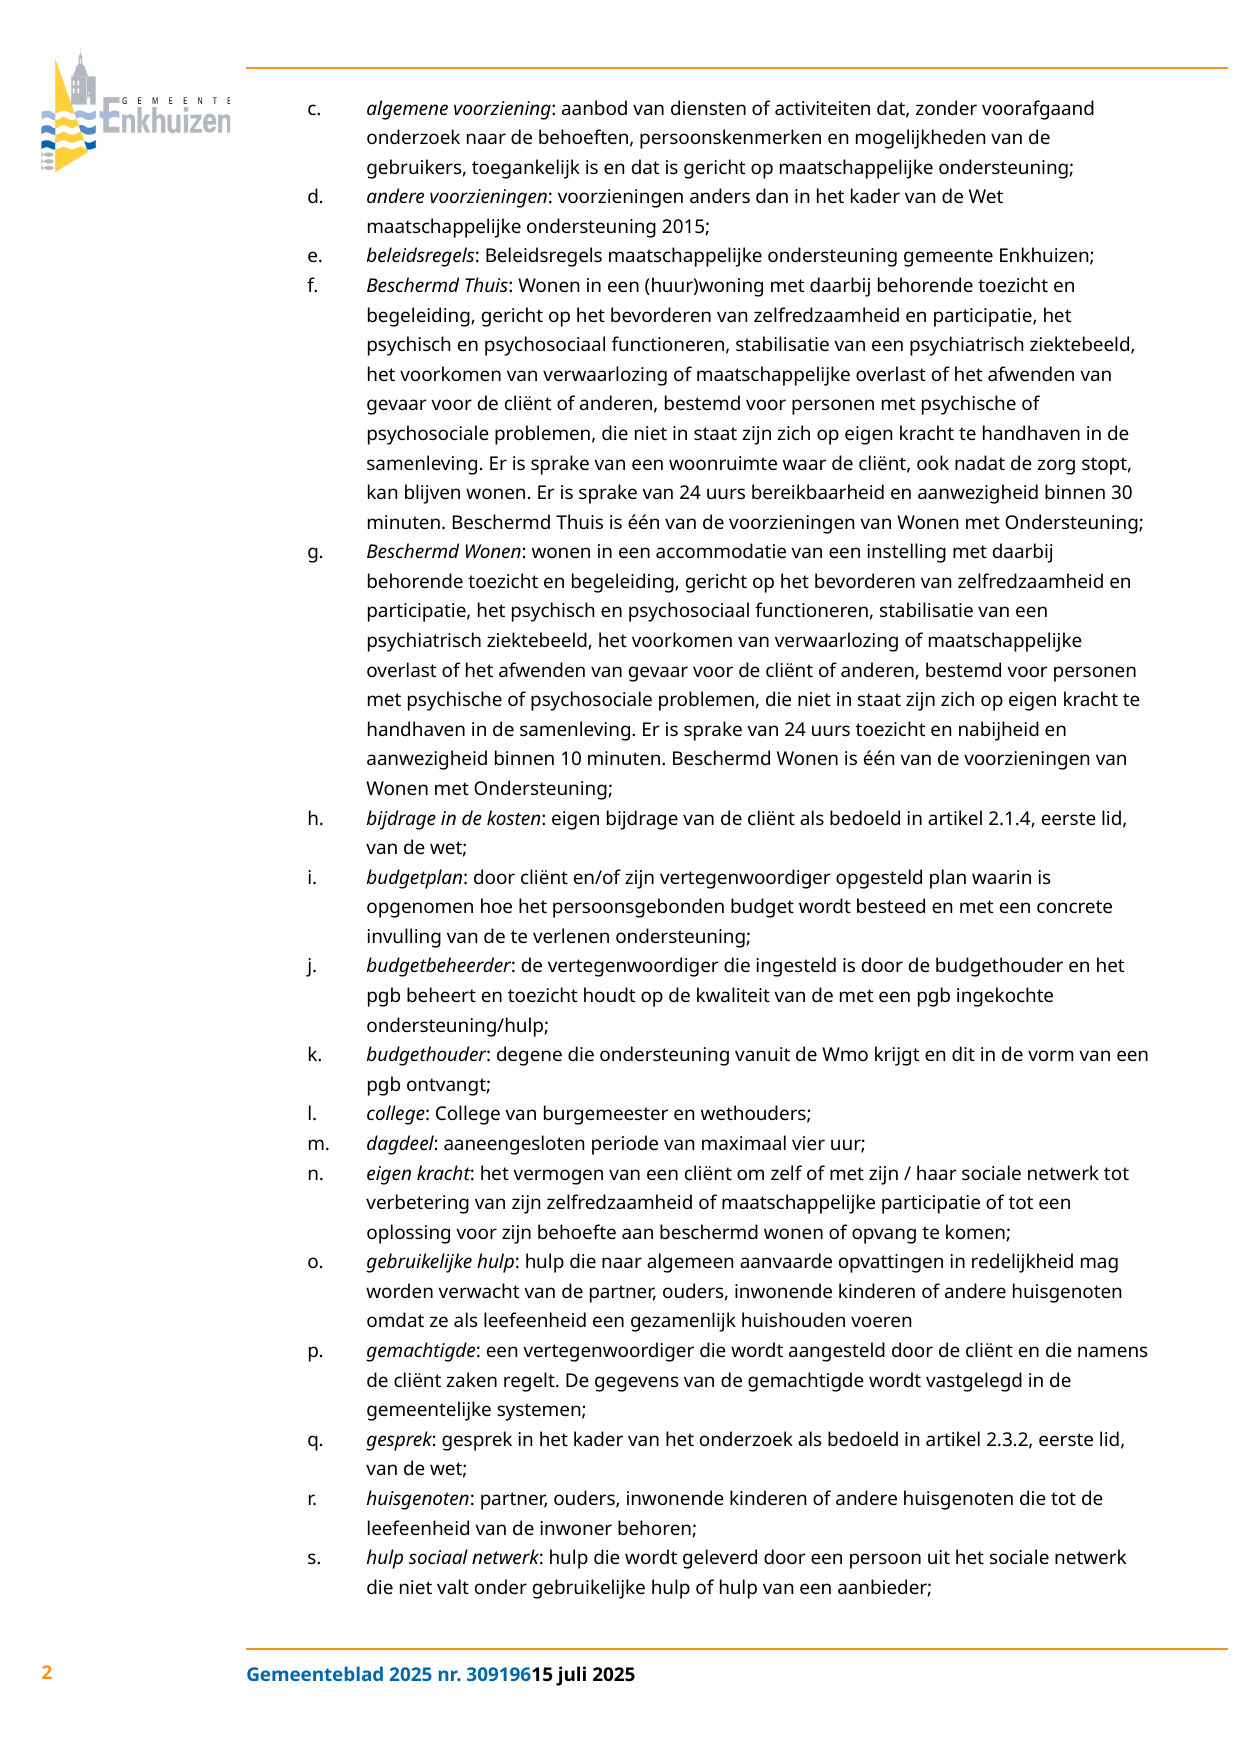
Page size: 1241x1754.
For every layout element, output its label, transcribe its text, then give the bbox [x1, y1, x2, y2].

list gemachtigde: een vertegenwoordiger die wordt aangesteld door de cliënt en die namens de cliënt zaken regelt. De gegevens van de gemachtigde wordt vastgelegd in de gemeentelijke systemen; [307, 1337, 1152, 1422]
list gebruikelijke hulp: hulp die naar algemeen aanvaarde opvattingen in redelijkheid mag worden verwacht van de partner, ouders, inwonende kinderen of andere huisgenoten omdat ze als leefeenheid een gezamenlijk huishouden voeren [307, 1248, 1152, 1333]
list dagdeel: aaneengesloten periode van maximaal vier uur; [307, 1130, 1152, 1156]
list college: College van burgemeester en wethouders; [307, 1101, 1152, 1126]
list budgetbeheerder: de vertegenwoordiger die ingesteld is door de budgethouder en het pgb beheert en toezicht houdt op de kwaliteit van de met een pgb ingekochte ondersteuning/hulp; [307, 953, 1152, 1038]
list gesprek: gesprek in het kader van het onderzoek als bedoeld in artikel 2.3.2, eerste lid, van de wet; [307, 1426, 1152, 1481]
list Beschermd Thuis: Wonen in een (huur)woning met daarbij behorende toezicht en begeleiding, gericht op het bevorderen van zelfredzaamheid en participatie, het psychisch en psychosociaal functioneren, stabilisatie van een psychiatrisch ziektebeeld, het voorkomen van verwaarlozing of maatschappelijke overlast of het afwenden van gevaar voor de cliënt of anderen, bestemd voor personen met psychische of psychosociale problemen, die niet in staat zijn zich op eigen kracht te handhaven in de samenleving. Er is sprake van een woonruimte waar de cliënt, ook nadat de zorg stopt, kan blijven wonen. Er is sprake van 24 uurs bereikbaarheid en aanwezigheid binnen 30 minuten. Beschermd Thuis is één van de voorzieningen van Wonen met Ondersteuning; [307, 272, 1152, 535]
picture [41, 47, 231, 172]
list algemene voorziening: aanbod van diensten of activiteiten dat, zonder voorafgaand onderzoek naar de behoeften, persoonskenmerken en mogelijkheden van de gebruikers, toegankelijk is en dat is gericht op maatschappelijke ondersteuning; [307, 95, 1152, 180]
list budgetplan: door cliënt en/of zijn vertegenwoordiger opgesteld plan waarin is opgenomen hoe het persoonsgebonden budget wordt besteed en met een concrete invulling van de te verlenen ondersteuning; [307, 864, 1152, 949]
list huisgenoten: partner, ouders, inwonende kinderen of andere huisgenoten die tot de leefeenheid van de inwoner behoren; [307, 1485, 1152, 1541]
list hulp sociaal netwerk: hulp die wordt geleverd door een persoon uit het sociale netwerk die niet valt onder gebruikelijke hulp of hulp van een aanbieder; [307, 1544, 1152, 1600]
list budgethouder: degene die ondersteuning vanuit de Wmo krijgt en dit in de vorm van een pgb ontvangt; [307, 1041, 1152, 1097]
list andere voorzieningen: voorzieningen anders dan in het kader van de Wet maatschappelijke ondersteuning 2015; [307, 183, 1152, 239]
list Beschermd Wonen: wonen in een accommodatie van een instelling met daarbij behorende toezicht en begeleiding, gericht op het bevorderen van zelfredzaamheid en participatie, het psychisch en psychosociaal functioneren, stabilisatie van een psychiatrisch ziektebeeld, het voorkomen van verwaarlozing of maatschappelijke overlast of het afwenden van gevaar voor de cliënt of anderen, bestemd voor personen met psychische of psychosociale problemen, die niet in staat zijn zich op eigen kracht te handhaven in de samenleving. Er is sprake van 24 uurs toezicht en nabijheid en aanwezigheid binnen 10 minuten. Beschermd Wonen is één van de voorzieningen van Wonen met Ondersteuning; [307, 538, 1152, 801]
list bijdrage in de kosten: eigen bijdrage van de cliënt als bedoeld in artikel 2.1.4, eerste lid, van de wet; [307, 805, 1152, 860]
list beleidsregels: Beleidsregels maatschappelijke ondersteuning gemeente Enkhuizen; [307, 243, 1152, 268]
list eigen kracht: het vermogen van een cliënt om zelf of met zijn / haar sociale netwerk tot verbetering van zijn zelfredzaamheid of maatschappelijke participatie of tot een oplossing voor zijn behoefte aan beschermd wonen of opvang te komen; [307, 1160, 1152, 1245]
